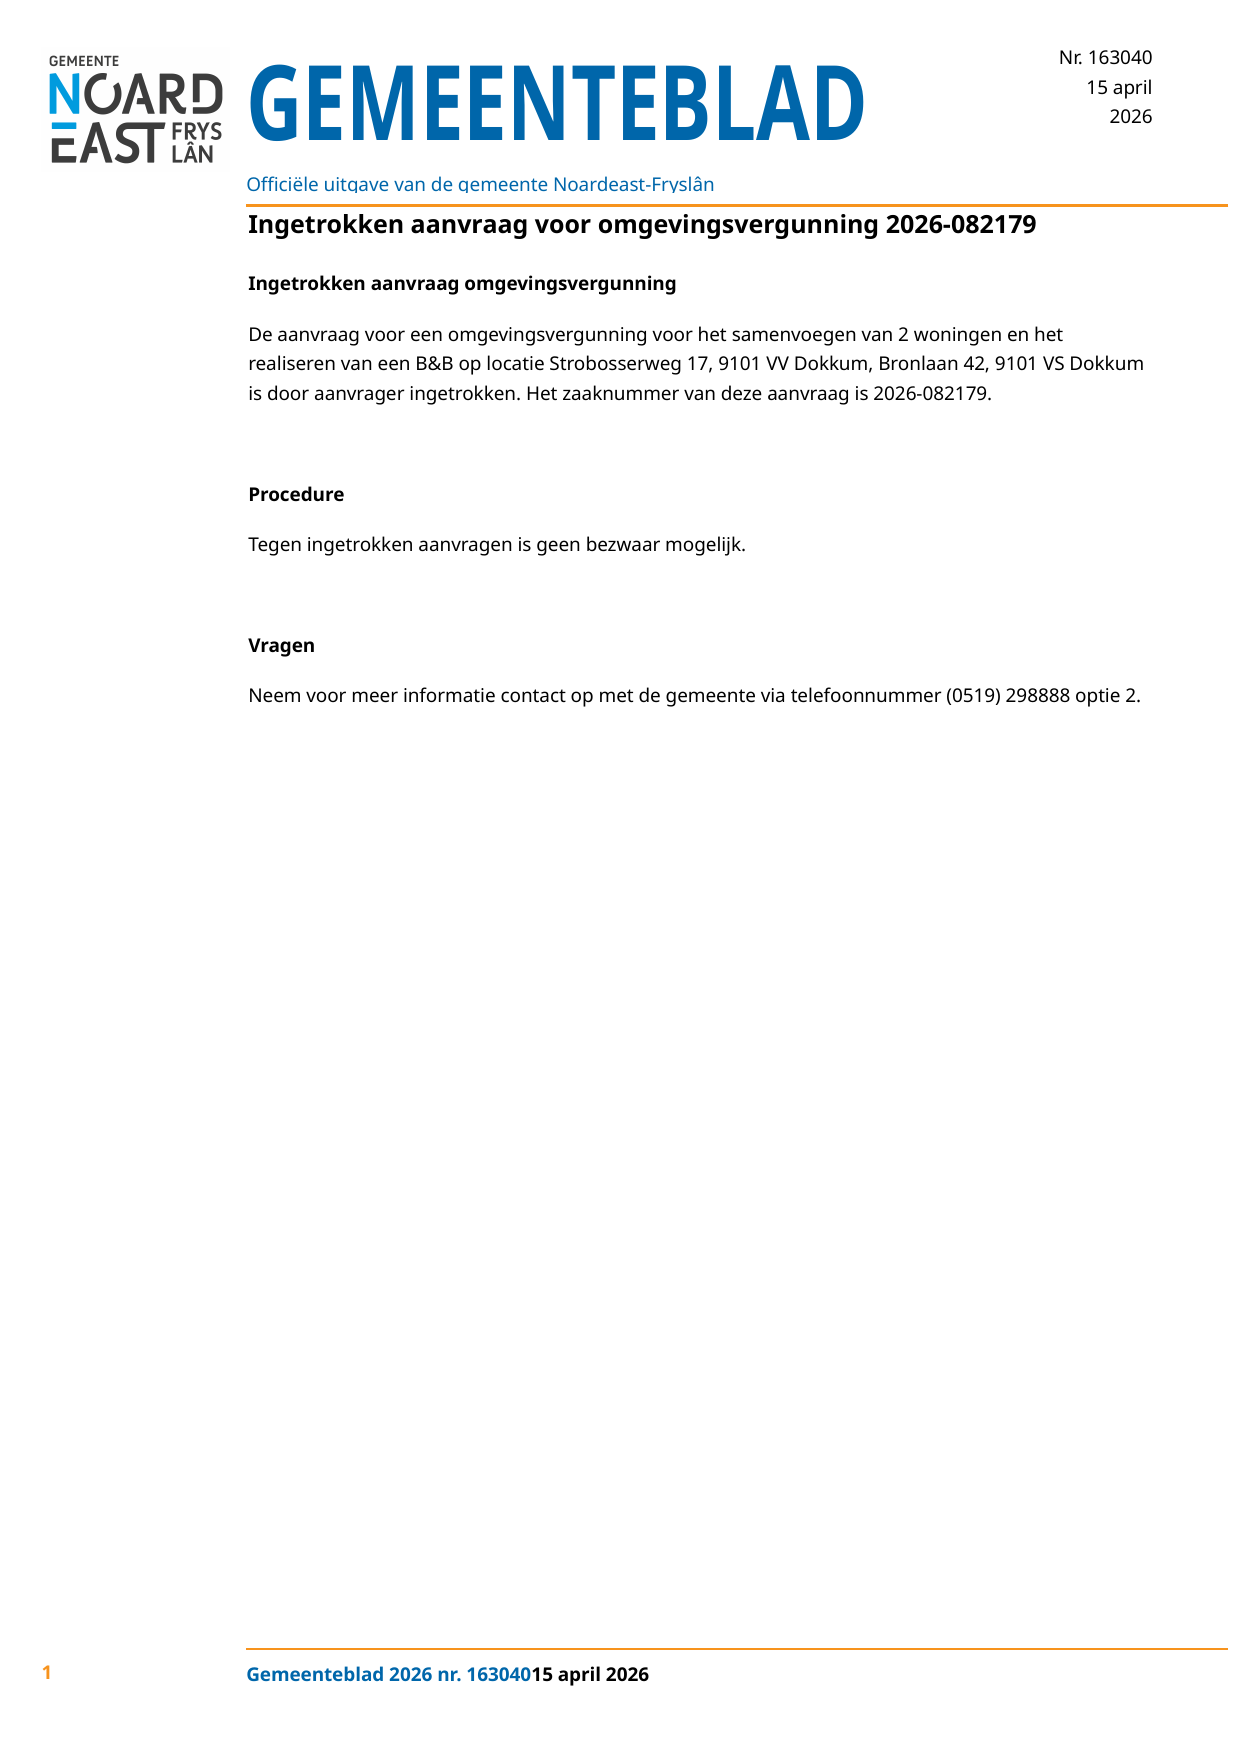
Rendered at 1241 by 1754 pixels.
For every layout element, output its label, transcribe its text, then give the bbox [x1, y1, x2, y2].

text Vragen [248, 632, 1152, 658]
text Ingetrokken aanvraag voor omgevingsvergunning 2026-082179 [248, 207, 1152, 241]
text Neem voor meer informatie contact op met de gemeente via telefoonnummer (0519) 298888 optie 2. [248, 682, 1152, 708]
text Tegen ingetrokken aanvragen is geen bezwaar mogelijk. [248, 531, 1152, 557]
text Ingetrokken aanvraag omgevingsvergunning [248, 270, 1152, 296]
picture [41, 47, 231, 172]
text De aanvraag voor een omgevingsvergunning voor het samenvoegen van 2 woningen en het realiseren van een B&B op locatie Strobosserweg 17, 9101 VV Dokkum, Bronlaan 42, 9101 VS Dokkum is door aanvrager ingetrokken. Het zaaknummer van deze aanvraag is 2026-082179. [248, 321, 1152, 406]
text Procedure [248, 481, 1152, 506]
